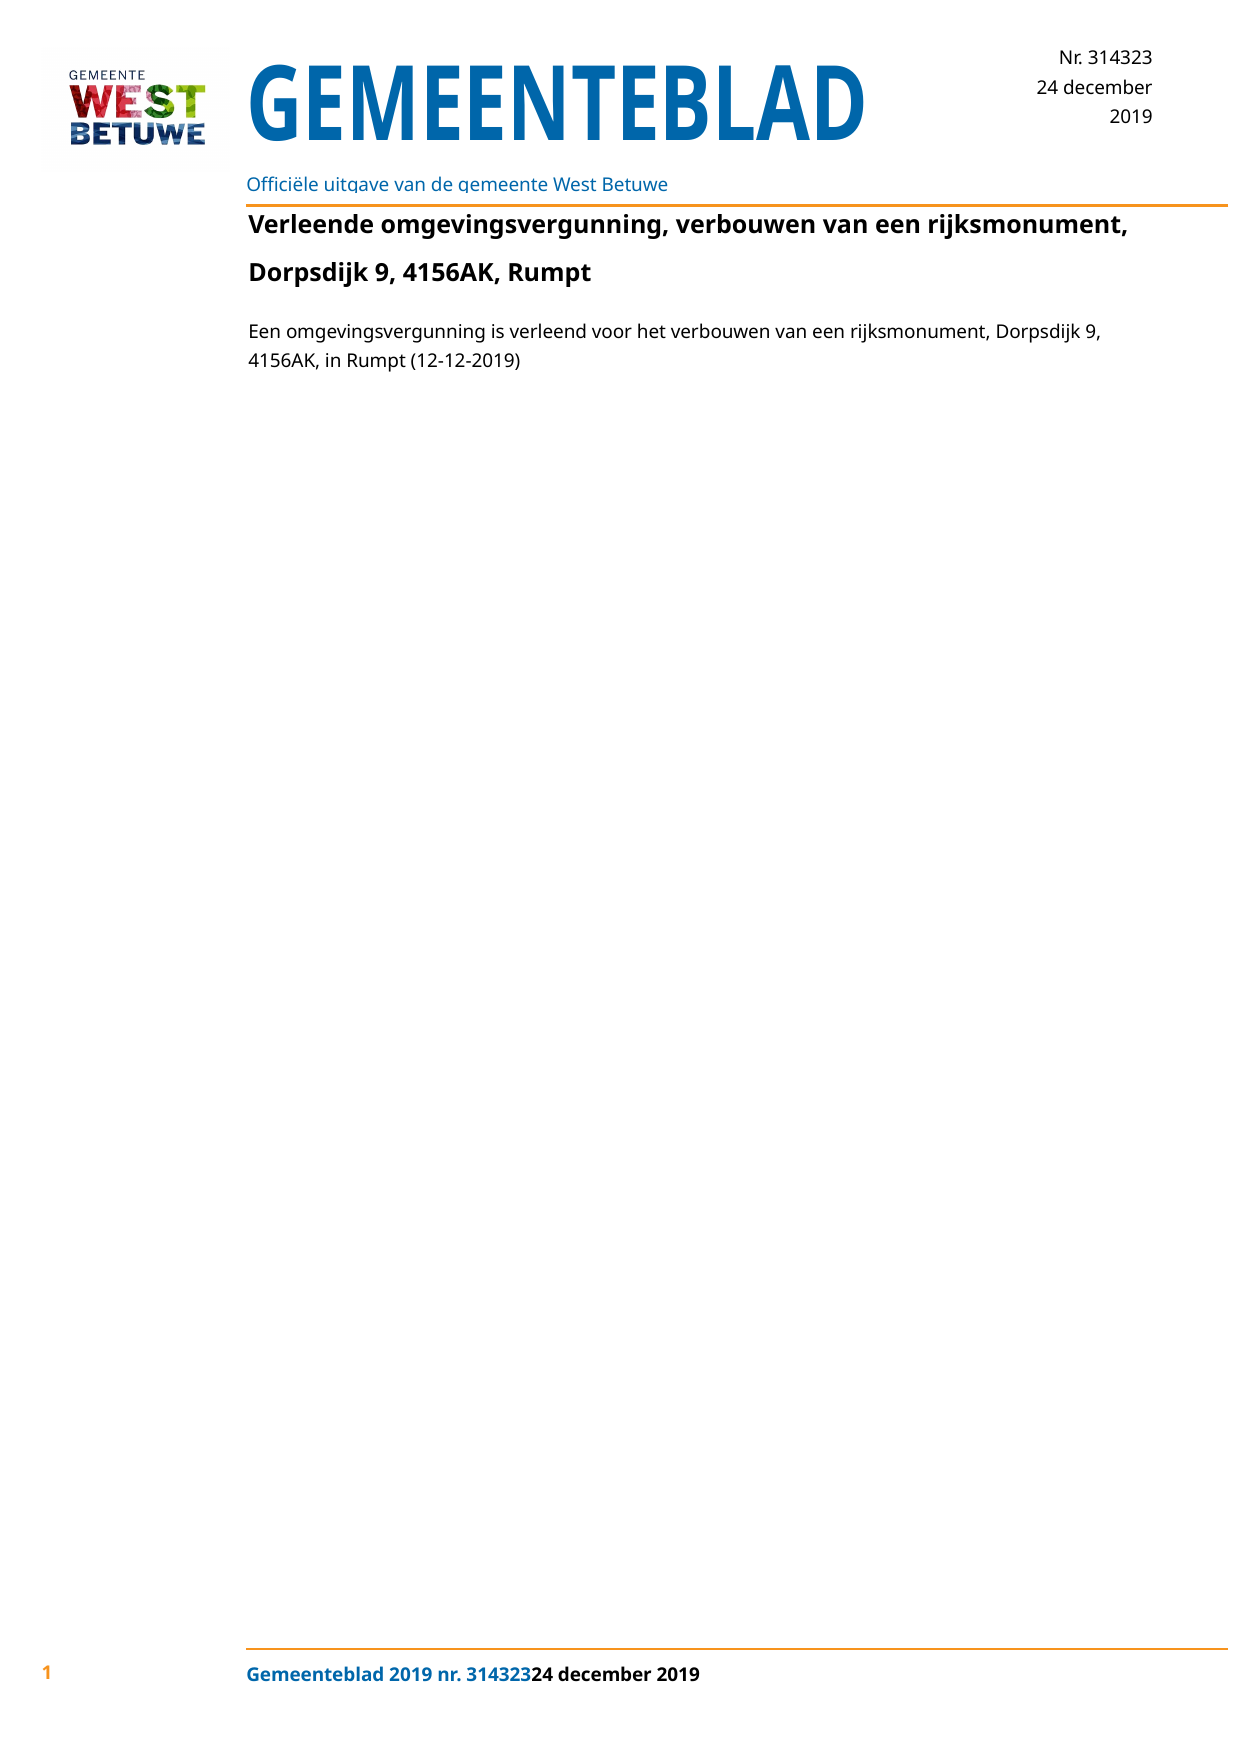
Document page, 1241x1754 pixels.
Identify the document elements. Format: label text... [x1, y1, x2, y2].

picture [41, 47, 231, 172]
text Verleende omgevingsvergunning, verbouwen van een rijksmonument, Dorpsdijk 9, 4156AK, Rumpt [248, 207, 1152, 288]
text Een omgevingsvergunning is verleend voor het verbouwen van een rijksmonument, Dorpsdijk 9, 4156AK, in Rumpt (12-12-2019) [248, 318, 1152, 373]
